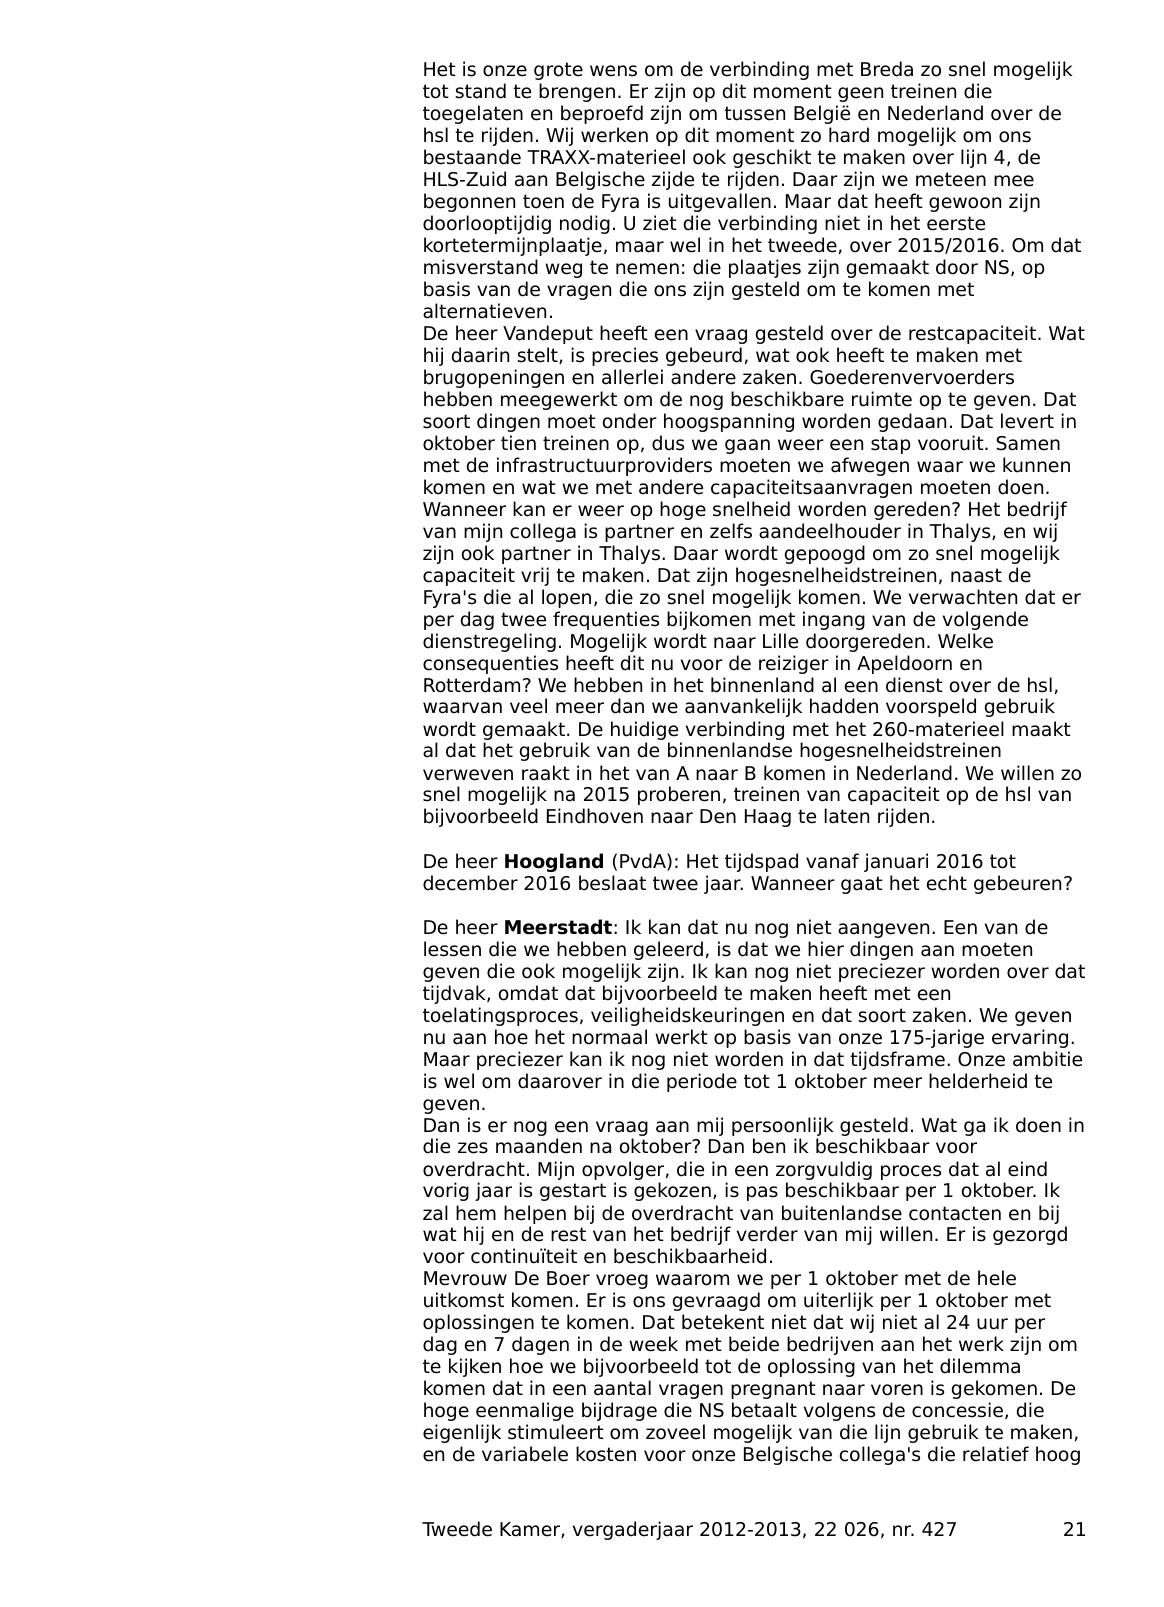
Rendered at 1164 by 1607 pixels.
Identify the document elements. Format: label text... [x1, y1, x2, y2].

text De heer Hoogland (PvdA): Het tijdspad vanaf januari 2016 tot december 2016 beslaat twee jaar. Wanneer gaat het echt gebeuren? [422, 851, 1087, 894]
text Mevrouw De Boer vroeg waarom we per 1 oktober met de hele uitkomst komen. Er is ons gevraagd om uiterlijk per 1 oktober met oplossingen te komen. Dat betekent niet dat wij niet al 24 uur per dag en 7 dagen in de week met beide bedrijven aan het werk zijn om te kijken hoe we bijvoorbeeld tot de oplossing van het dilemma komen dat in een aantal vragen pregnant naar voren is gekomen. De hoge eenmalige bijdrage die NS betaalt volgens de concessie, die eigenlijk stimuleert om zoveel mogelijk van die lijn gebruik te maken, en de variabele kosten voor onze Belgische collega's die relatief hoog [422, 1268, 1087, 1466]
text Dan is er nog een vraag aan mij persoonlijk gesteld. Wat ga ik doen in die zes maanden na oktober? Dan ben ik beschikbaar voor overdracht. Mijn opvolger, die in een zorgvuldig proces dat al eind vorig jaar is gestart is gekozen, is pas beschikbaar per 1 oktober. Ik zal hem helpen bij de overdracht van buitenlandse contacten en bij wat hij en de rest van het bedrijf verder van mij willen. Er is gezorgd voor continuïteit en beschikbaarheid. [422, 1114, 1087, 1268]
text De heer Meerstadt: Ik kan dat nu nog niet aangeven. Een van de lessen die we hebben geleerd, is dat we hier dingen aan moeten geven die ook mogelijk zijn. Ik kan nog niet preciezer worden over dat tijdvak, omdat dat bijvoorbeeld te maken heeft met een toelatingsproces, veiligheidskeuringen en dat soort zaken. We geven nu aan hoe het normaal werkt op basis van onze 175-jarige ervaring. Maar preciezer kan ik nog niet worden in dat tijdsframe. Onze ambitie is wel om daarover in die periode tot 1 oktober meer helderheid te geven. [422, 917, 1087, 1114]
text De heer Vandeput heeft een vraag gesteld over de restcapaciteit. Wat hij daarin stelt, is precies gebeurd, wat ook heeft te maken met brugopeningen en allerlei andere zaken. Goederenvervoerders hebben meegewerkt om de nog beschikbare ruimte op te geven. Dat soort dingen moet onder hoogspanning worden gedaan. Dat levert in oktober tien treinen op, dus we gaan weer een stap vooruit. Samen met de infrastructuurproviders moeten we afwegen waar we kunnen komen en wat we met andere capaciteitsaanvragen moeten doen. [422, 323, 1087, 499]
text Wanneer kan er weer op hoge snelheid worden gereden? Het bedrijf van mijn collega is partner en zelfs aandeelhouder in Thalys, en wij zijn ook partner in Thalys. Daar wordt gepoogd om zo snel mogelijk capaciteit vrij te maken. Dat zijn hogesnelheidstreinen, naast de Fyra's die al lopen, die zo snel mogelijk komen. We verwachten dat er per dag twee frequenties bijkomen met ingang van de volgende dienstregeling. Mogelijk wordt naar Lille doorgereden. Welke consequenties heeft dit nu voor de reiziger in Apeldoorn en Rotterdam? We hebben in het binnenland al een dienst over de hsl, waarvan veel meer dan we aanvankelijk hadden voorspeld gebruik wordt gemaakt. De huidige verbinding met het 260-materieel maakt al dat het gebruik van de binnenlandse hogesnelheidstreinen verweven raakt in het van A naar B komen in Nederland. We willen zo snel mogelijk na 2015 proberen, treinen van capaciteit op de hsl van bijvoorbeeld Eindhoven naar Den Haag te laten rijden. [422, 499, 1087, 828]
text Het is onze grote wens om de verbinding met Breda zo snel mogelijk tot stand te brengen. Er zijn op dit moment geen treinen die toegelaten en beproefd zijn om tussen België en Nederland over de hsl te rijden. Wij werken op dit moment zo hard mogelijk om ons bestaande TRAXX-materieel ook geschikt te maken over lijn 4, de HLS-Zuid aan Belgische zijde te rijden. Daar zijn we meteen mee begonnen toen de Fyra is uitgevallen. Maar dat heeft gewoon zijn doorlooptijdig nodig. U ziet die verbinding niet in het eerste kortetermijnplaatje, maar wel in het tweede, over 2015/2016. Om dat misverstand weg te nemen: die plaatjes zijn gemaakt door NS, op basis van de vragen die ons zijn gesteld om te komen met alternatieven. [422, 59, 1087, 323]
